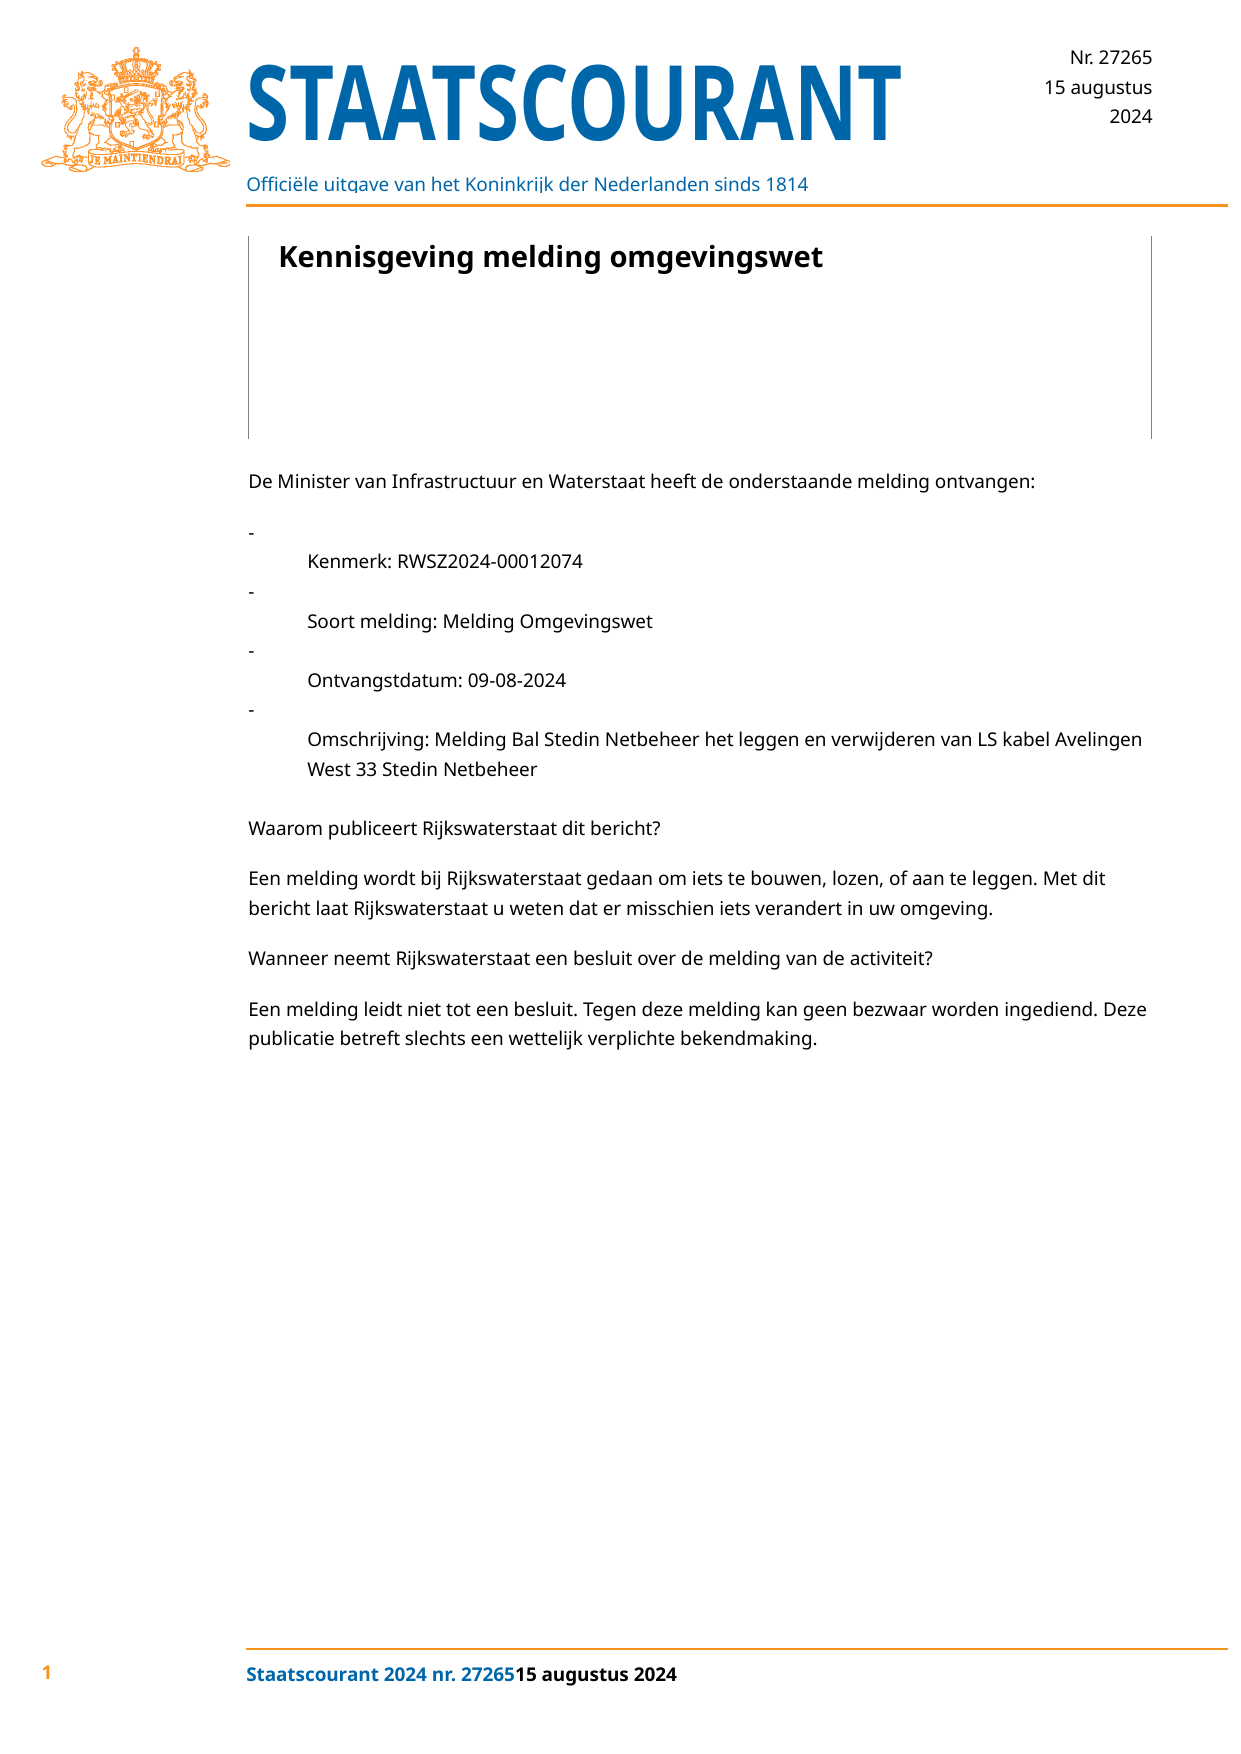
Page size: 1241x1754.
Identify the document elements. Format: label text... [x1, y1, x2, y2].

text Waarom publiceert Rijkswaterstaat dit bericht? [248, 815, 1152, 841]
table_header [850, 414, 1151, 439]
list Omschrijving: Melding Bal Stedin Netbeheer het leggen en verwijderen van LS kabel Avelingen West 33 Stedin Netbeheer [248, 726, 1152, 781]
list Kenmerk: RWSZ2024-00012074 [248, 549, 1152, 574]
table_header [1090, 236, 1151, 413]
table_header [850, 236, 912, 413]
picture [912, 236, 1090, 414]
picture [41, 47, 231, 172]
text De Minister van Infrastructuur en Waterstaat heeft de onderstaande melding ontvangen: [248, 469, 1152, 494]
list Soort melding: Melding Omgevingswet [248, 608, 1152, 633]
text Een melding wordt bij Rijkswaterstaat gedaan om iets te bouwen, lozen, of aan te leggen. Met dit bericht laat Rijkswaterstaat u weten dat er misschien iets verandert in uw omgeving. [248, 865, 1152, 921]
text Wanneer neemt Rijkswaterstaat een besluit over de melding van de activiteit? [248, 945, 1152, 971]
text Een melding leidt niet tot een besluit. Tegen deze melding kan geen bezwaar worden ingediend. Deze publicatie betreft slechts een wettelijk verplichte bekendmaking. [248, 996, 1152, 1051]
list Ontvangstdatum: 09-08-2024 [248, 667, 1152, 693]
table_header Kennisgeving melding omgevingswet [249, 236, 850, 439]
